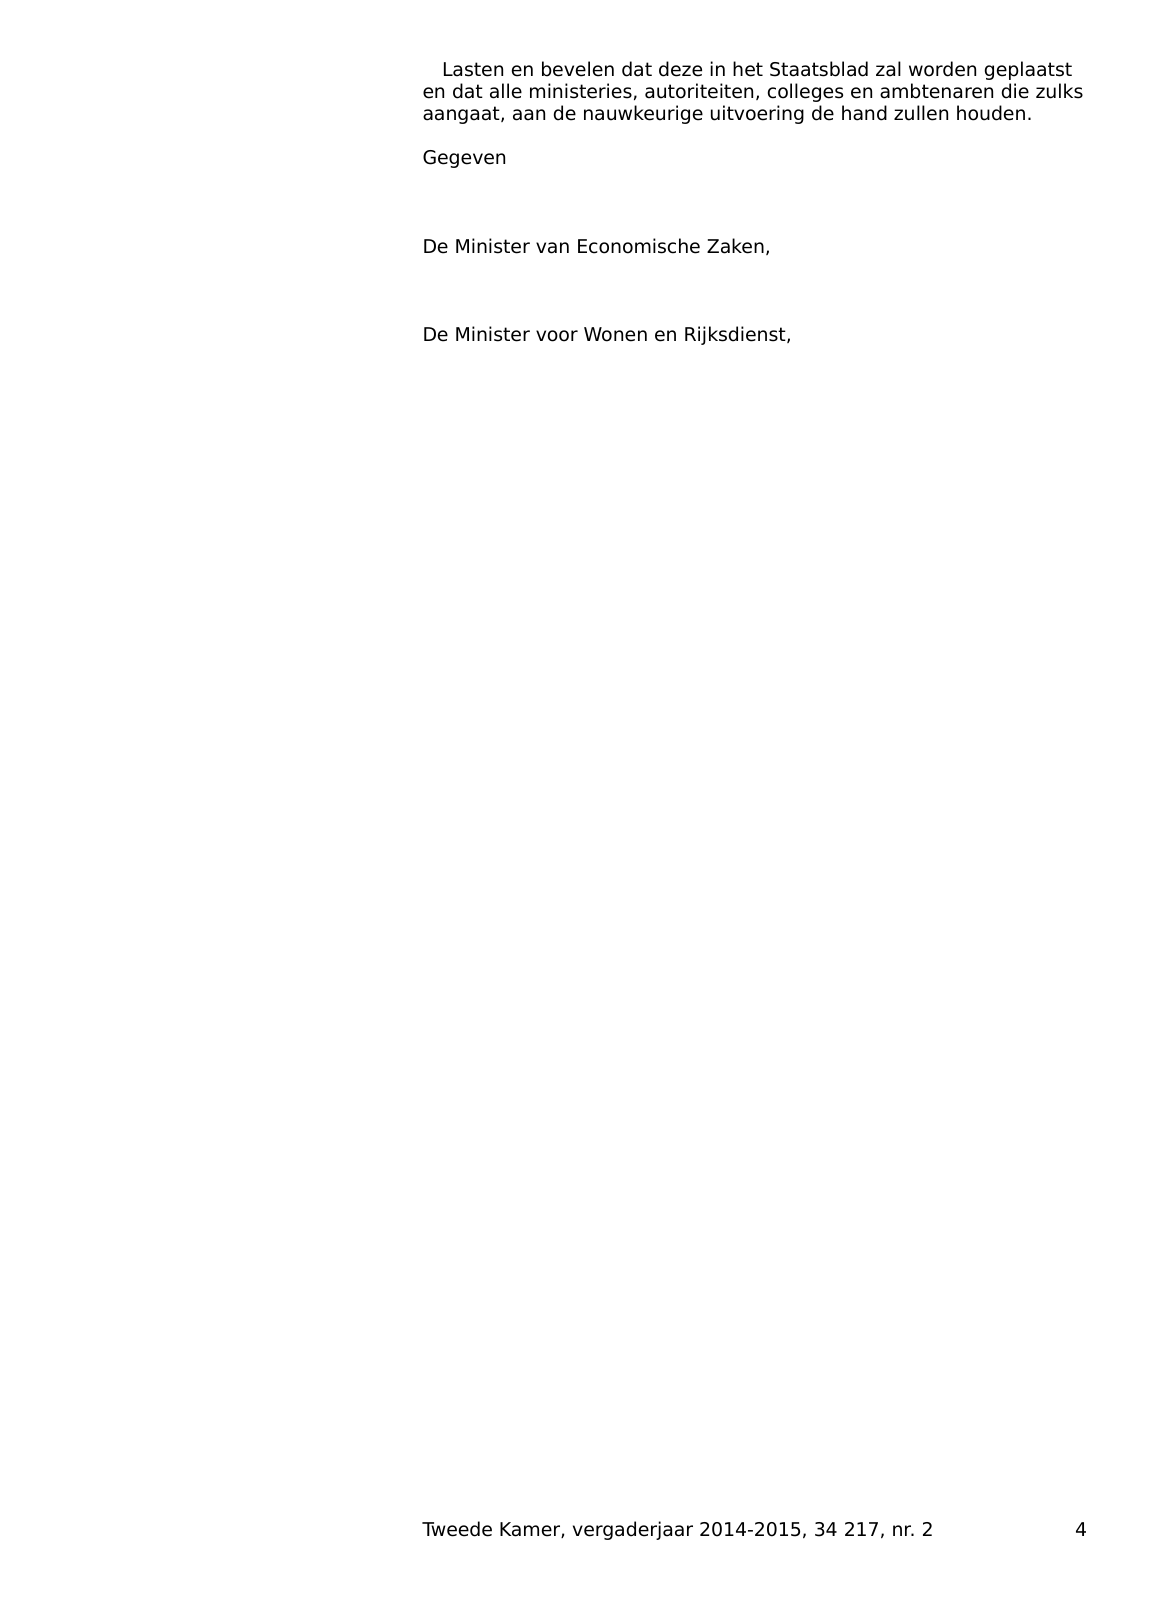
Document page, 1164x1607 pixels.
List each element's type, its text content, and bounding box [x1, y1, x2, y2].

text Gegeven [422, 147, 1087, 169]
text De Minister van Economische Zaken, [422, 236, 1087, 258]
text Lasten en bevelen dat deze in het Staatsblad zal worden geplaatst en dat alle ministeries, autoriteiten, colleges en ambtenaren die zulks aangaat, aan de nauwkeurige uitvoering de hand zullen houden. [422, 59, 1087, 125]
text De Minister voor Wonen en Rijksdienst, [422, 324, 1087, 346]
